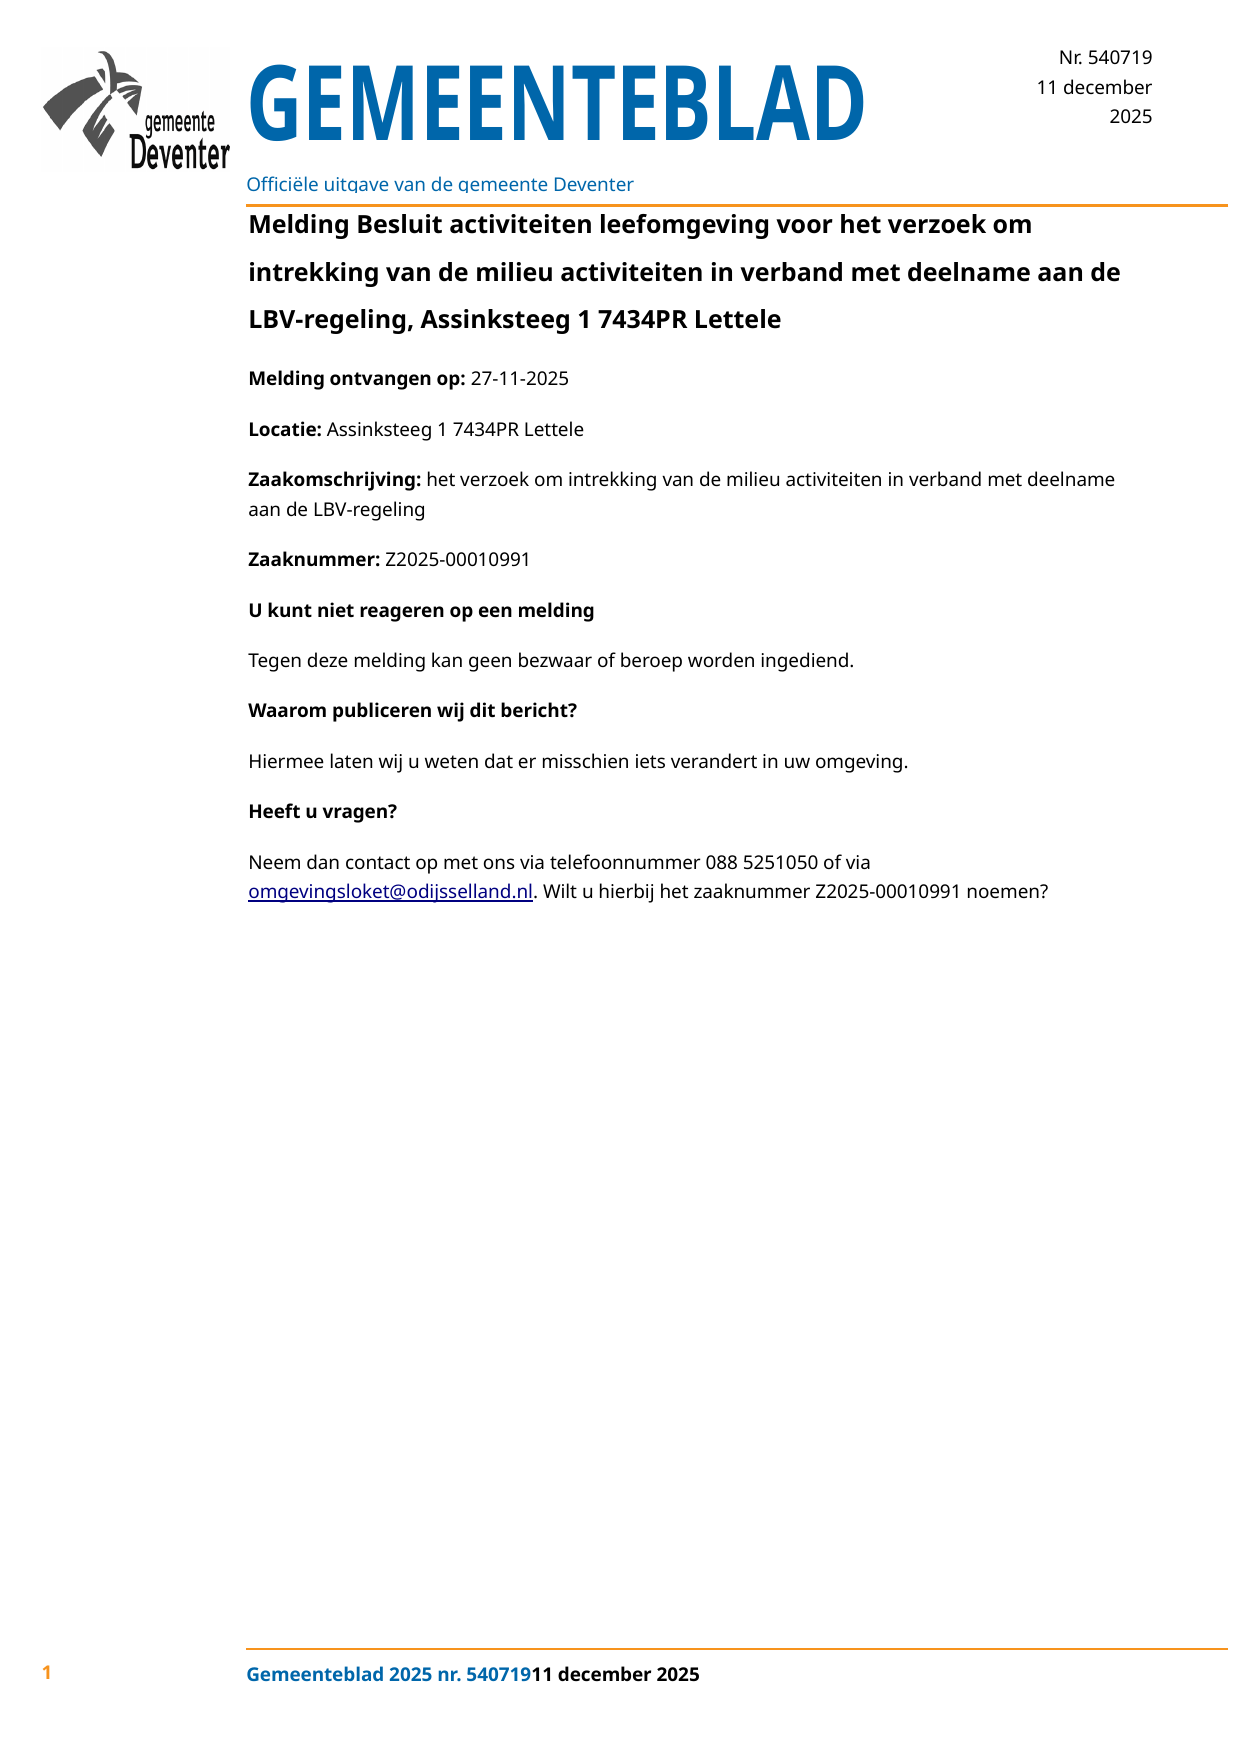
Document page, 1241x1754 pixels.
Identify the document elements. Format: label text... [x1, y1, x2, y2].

text Hiermee laten wij u weten dat er misschien iets verandert in uw omgeving. [248, 748, 1152, 774]
text Neem dan contact op met ons via telefoonnummer 088 5251050 of via omgevingsloket@odijsselland.nl. Wilt u hierbij het zaaknummer Z2025-00010991 noemen? [248, 849, 1152, 904]
text Zaakomschrijving: het verzoek om intrekking van de milieu activiteiten in verband met deelname aan de LBV-regeling [248, 466, 1152, 522]
text Waarom publiceren wij dit bericht? [248, 698, 1152, 723]
text Melding ontvangen op: 27-11-2025 [248, 366, 1152, 391]
text Melding Besluit activiteiten leefomgeving voor het verzoek om intrekking van de milieu activiteiten in verband met deelname aan de LBV-regeling, Assinksteeg 1 7434PR Lettele [248, 207, 1152, 336]
text Heeft u vragen? [248, 798, 1152, 824]
picture [41, 47, 231, 172]
text Zaaknummer: Z2025-00010991 [248, 546, 1152, 572]
text Tegen deze melding kan geen bezwaar of beroep worden ingediend. [248, 647, 1152, 673]
text Locatie: Assinksteeg 1 7434PR Lettele [248, 416, 1152, 442]
text U kunt niet reageren op een melding [248, 597, 1152, 622]
